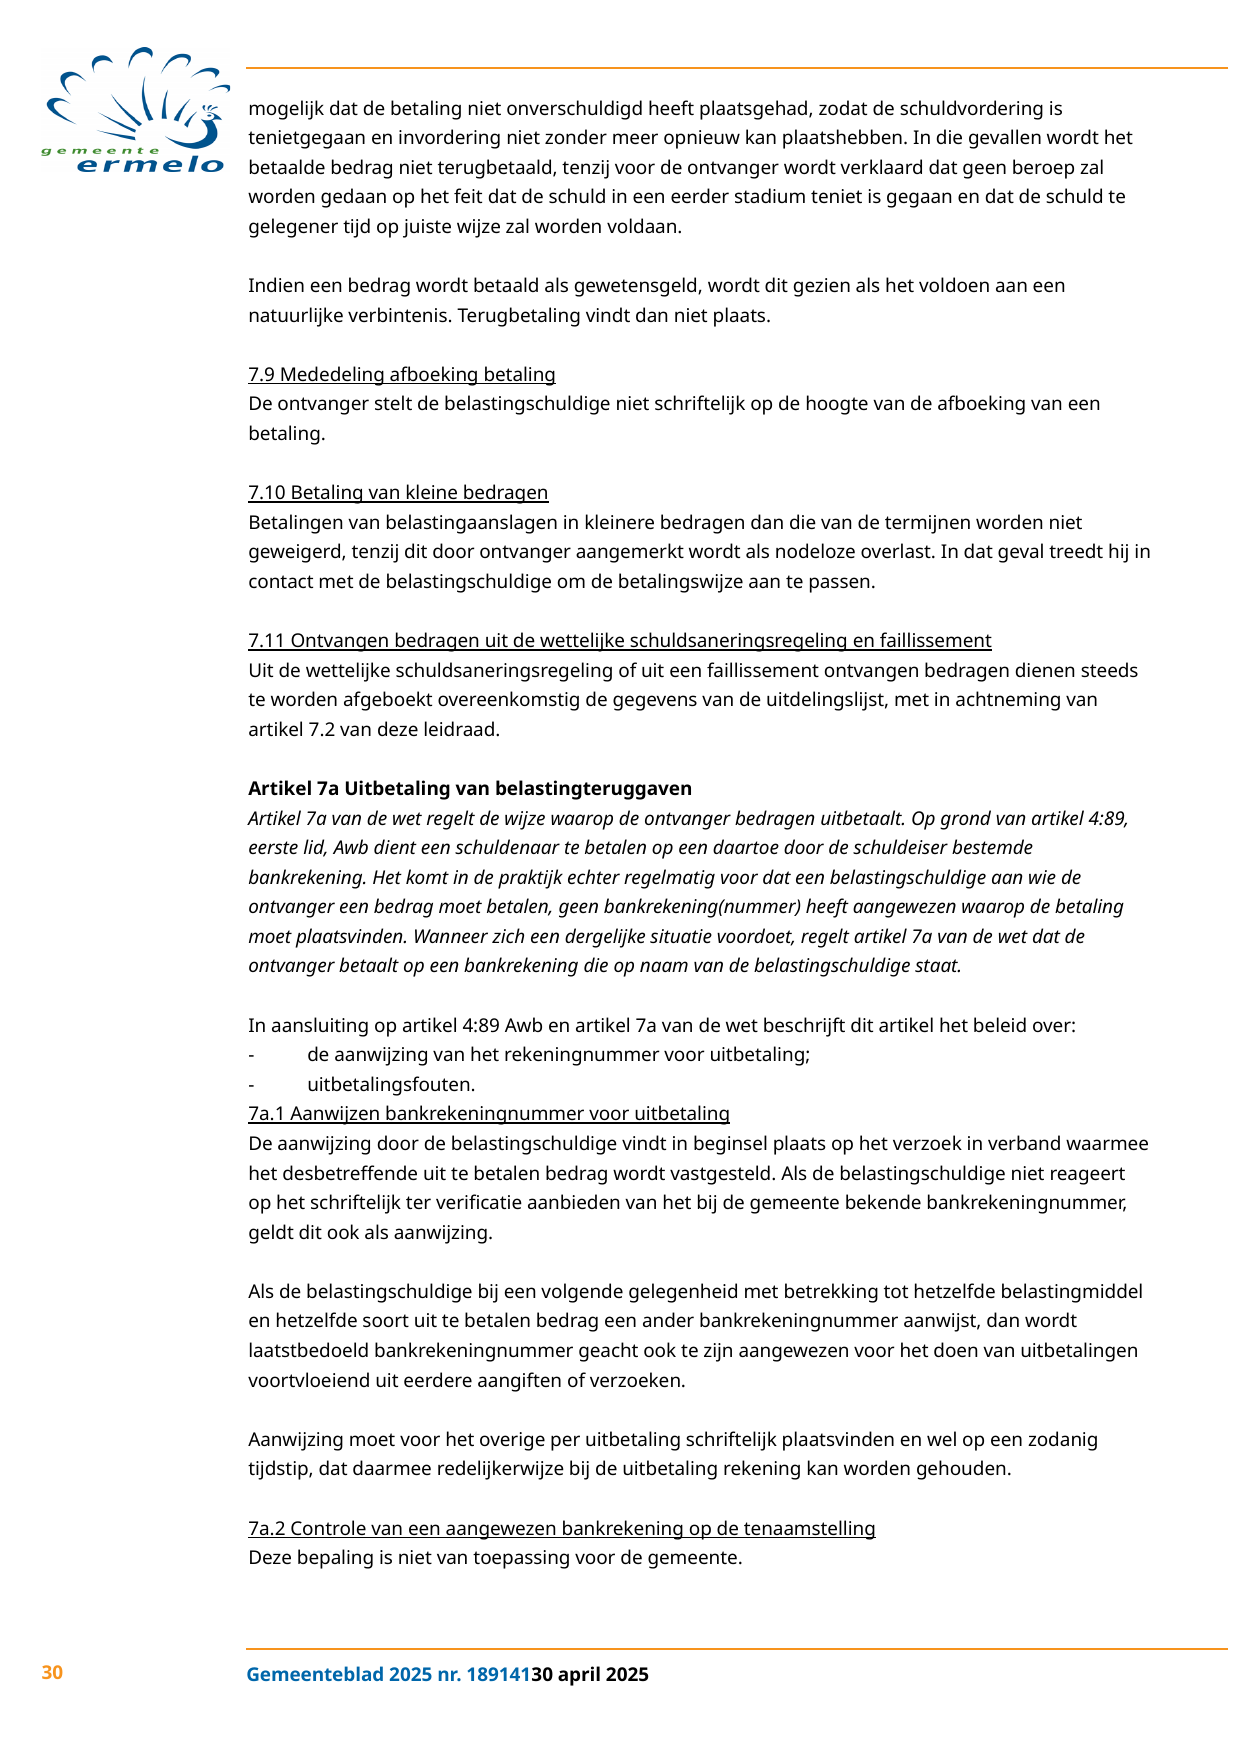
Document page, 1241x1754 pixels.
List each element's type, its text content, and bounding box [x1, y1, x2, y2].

list de aanwijzing van het rekeningnummer voor uitbetaling; [248, 1041, 1152, 1067]
text In aansluiting op artikel 4:89 Awb en artikel 7a van de wet beschrijft dit artikel het beleid over: [248, 1012, 1152, 1038]
text 7a.2 Controle van een aangewezen bankrekening op de tenaamstelling [248, 1515, 1152, 1541]
text 7.11 Ontvangen bedragen uit de wettelijke schuldsaneringsregeling en faillissement [248, 627, 1152, 653]
list uitbetalingsfouten. [248, 1071, 1152, 1097]
text 7a.1 Aanwijzen bankrekeningnummer voor uitbetaling [248, 1101, 1152, 1126]
text Betalingen van belastingaanslagen in kleinere bedragen dan die van de termijnen worden niet geweigerd, tenzij dit door ontvanger aangemerkt wordt als nodeloze overlast. In dat geval treedt hij in contact met de belastingschuldige om de betalingswijze aan te passen. [248, 509, 1152, 594]
text Aanwijzing moet voor het overige per uitbetaling schriftelijk plaatsvinden en wel op een zodanig tijdstip, dat daarmee redelijkerwijze bij de uitbetaling rekening kan worden gehouden. [248, 1426, 1152, 1481]
text De ontvanger stelt de belastingschuldige niet schriftelijk op de hoogte van de afboeking van een betaling. [248, 391, 1152, 446]
text De aanwijzing door de belastingschuldige vindt in beginsel plaats op het verzoek in verband waarmee het desbetreffende uit te betalen bedrag wordt vastgesteld. Als de belastingschuldige niet reageert op het schriftelijk ter verificatie aanbieden van het bij de gemeente bekende bankrekeningnummer, geldt dit ook als aanwijzing. [248, 1130, 1152, 1245]
text Als de belastingschuldige bij een volgende gelegenheid met betrekking tot hetzelfde belastingmiddel en hetzelfde soort uit te betalen bedrag een ander bankrekeningnummer aanwijst, dan wordt laatstbedoeld bankrekeningnummer geacht ook te zijn aangewezen voor het doen van uitbetalingen voortvloeiend uit eerdere aangiften of verzoeken. [248, 1278, 1152, 1393]
picture [41, 47, 231, 172]
text mogelijk dat de betaling niet onverschuldigd heeft plaatsgehad, zodat de schuldvordering is tenietgegaan en invordering niet zonder meer opnieuw kan plaatshebben. In die gevallen wordt het betaalde bedrag niet terugbetaald, tenzij voor de ontvanger wordt verklaard dat geen beroep zal worden gedaan op het feit dat de schuld in een eerder stadium teniet is gegaan en dat de schuld te gelegener tijd op juiste wijze zal worden voldaan. [248, 95, 1152, 239]
text Deze bepaling is niet van toepassing voor de gemeente. [248, 1544, 1152, 1570]
text 7.9 Mededeling afboeking betaling [248, 361, 1152, 387]
text Uit de wettelijke schuldsaneringsregeling of uit een faillissement ontvangen bedragen dienen steeds te worden afgeboekt overeenkomstig de gegevens van de uitdelingslijst, met in achtneming van artikel 7.2 van deze leidraad. [248, 657, 1152, 742]
text Artikel 7a Uitbetaling van belastingteruggaven [248, 775, 1152, 801]
text Indien een bedrag wordt betaald als gewetensgeld, wordt dit gezien als het voldoen aan een natuurlijke verbintenis. Terugbetaling vindt dan niet plaats. [248, 272, 1152, 328]
text Artikel 7a van de wet regelt de wijze waarop de ontvanger bedragen uitbetaalt. Op grond van artikel 4:89, eerste lid, Awb dient een schuldenaar te betalen op een daartoe door de schuldeiser bestemde bankrekening. Het komt in de praktijk echter regelmatig voor dat een belastingschuldige aan wie de ontvanger een bedrag moet betalen, geen bankrekening(nummer) heeft aangewezen waarop de betaling moet plaatsvinden. Wanneer zich een dergelijke situatie voordoet, regelt artikel 7a van de wet dat de ontvanger betaalt op een bankrekening die op naam van de belastingschuldige staat. [248, 805, 1152, 978]
text 7.10 Betaling van kleine bedragen [248, 479, 1152, 505]
